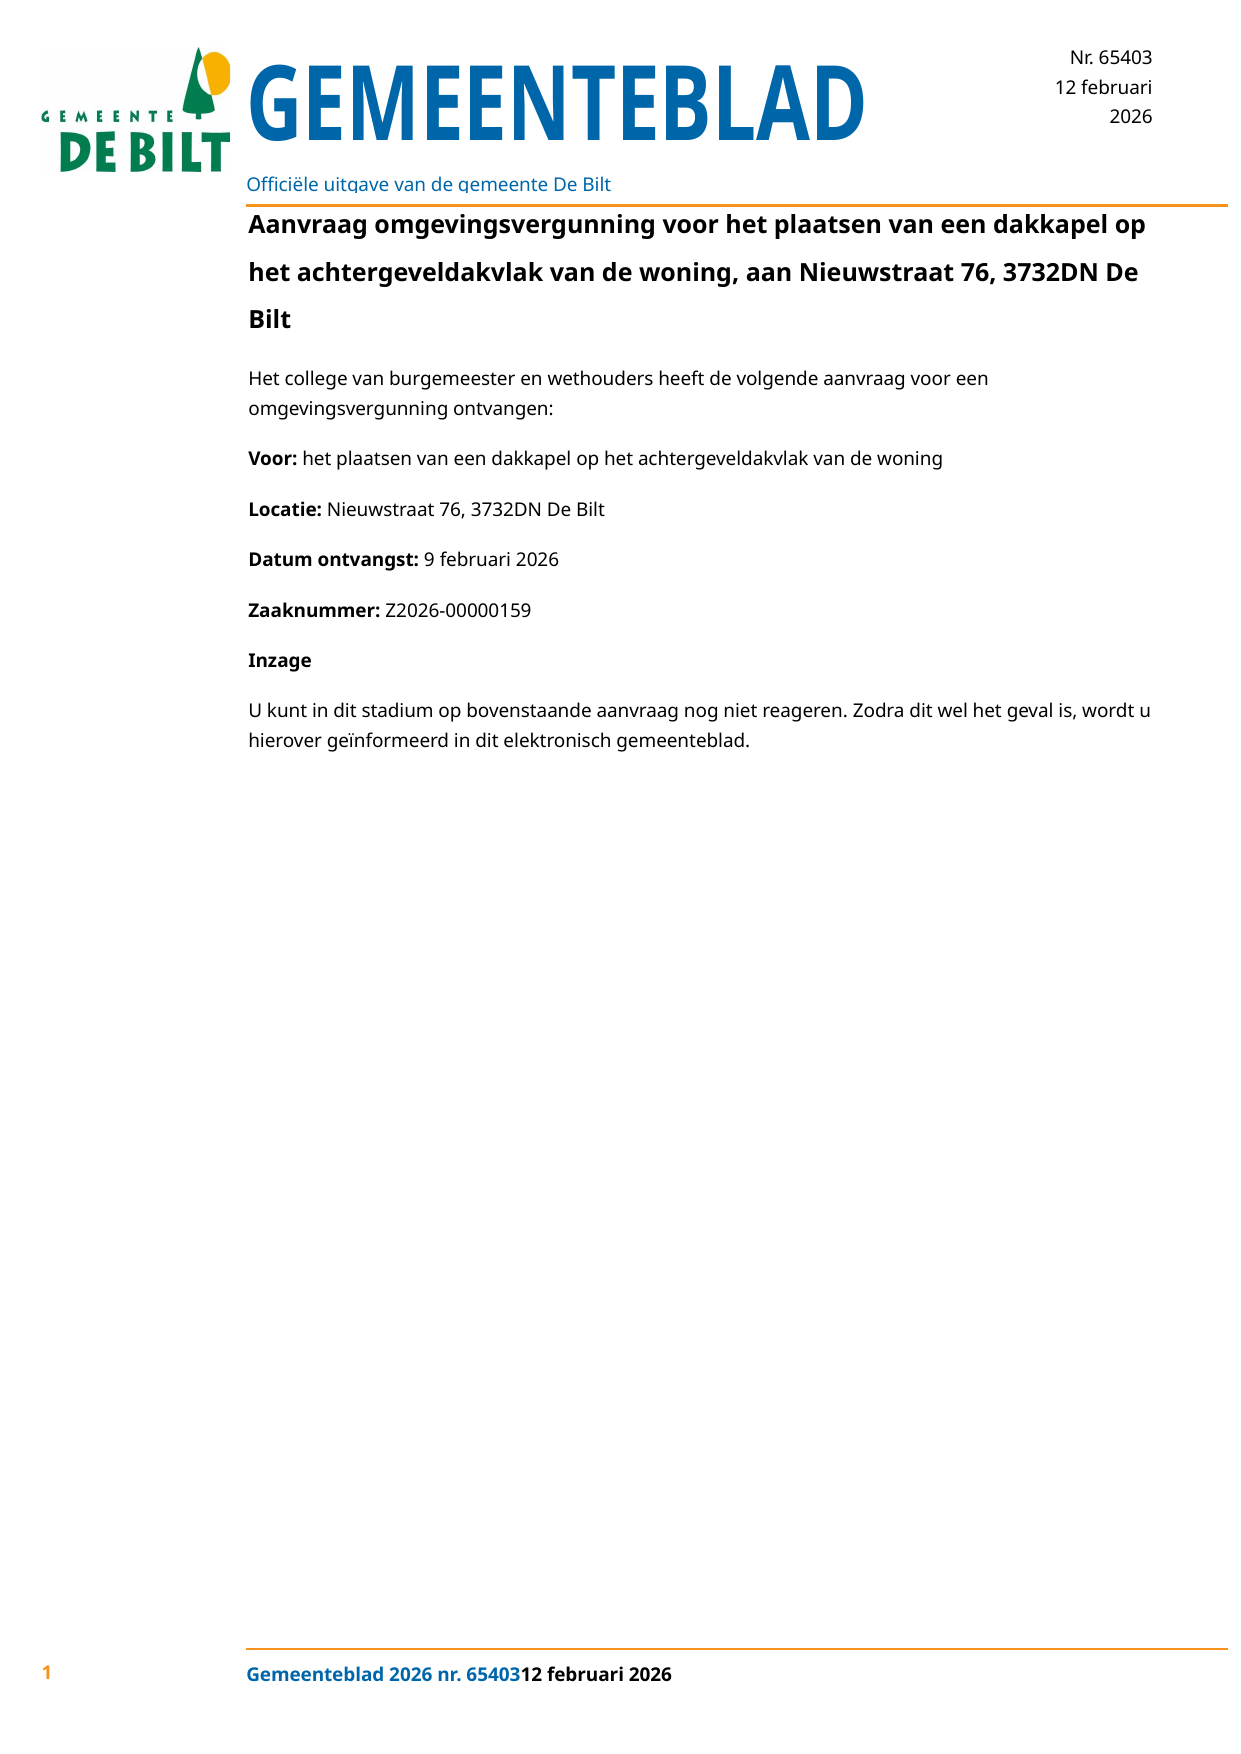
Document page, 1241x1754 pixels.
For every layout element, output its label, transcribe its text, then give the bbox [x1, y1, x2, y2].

picture [41, 47, 231, 172]
text Inzage [248, 647, 1152, 673]
text U kunt in dit stadium op bovenstaande aanvraag nog niet reageren. Zodra dit wel het geval is, wordt u hierover geïnformeerd in dit elektronisch gemeenteblad. [248, 698, 1152, 753]
text Datum ontvangst: 9 februari 2026 [248, 546, 1152, 572]
text Voor: het plaatsen van een dakkapel op het achtergeveldakvlak van de woning [248, 446, 1152, 471]
text Zaaknummer: Z2026-00000159 [248, 597, 1152, 622]
text Locatie: Nieuwstraat 76, 3732DN De Bilt [248, 496, 1152, 522]
text Het college van burgemeester en wethouders heeft de volgende aanvraag voor een omgevingsvergunning ontvangen: [248, 366, 1152, 421]
text Aanvraag omgevingsvergunning voor het plaatsen van een dakkapel op het achtergeveldakvlak van de woning, aan Nieuwstraat 76, 3732DN De Bilt [248, 207, 1152, 336]
